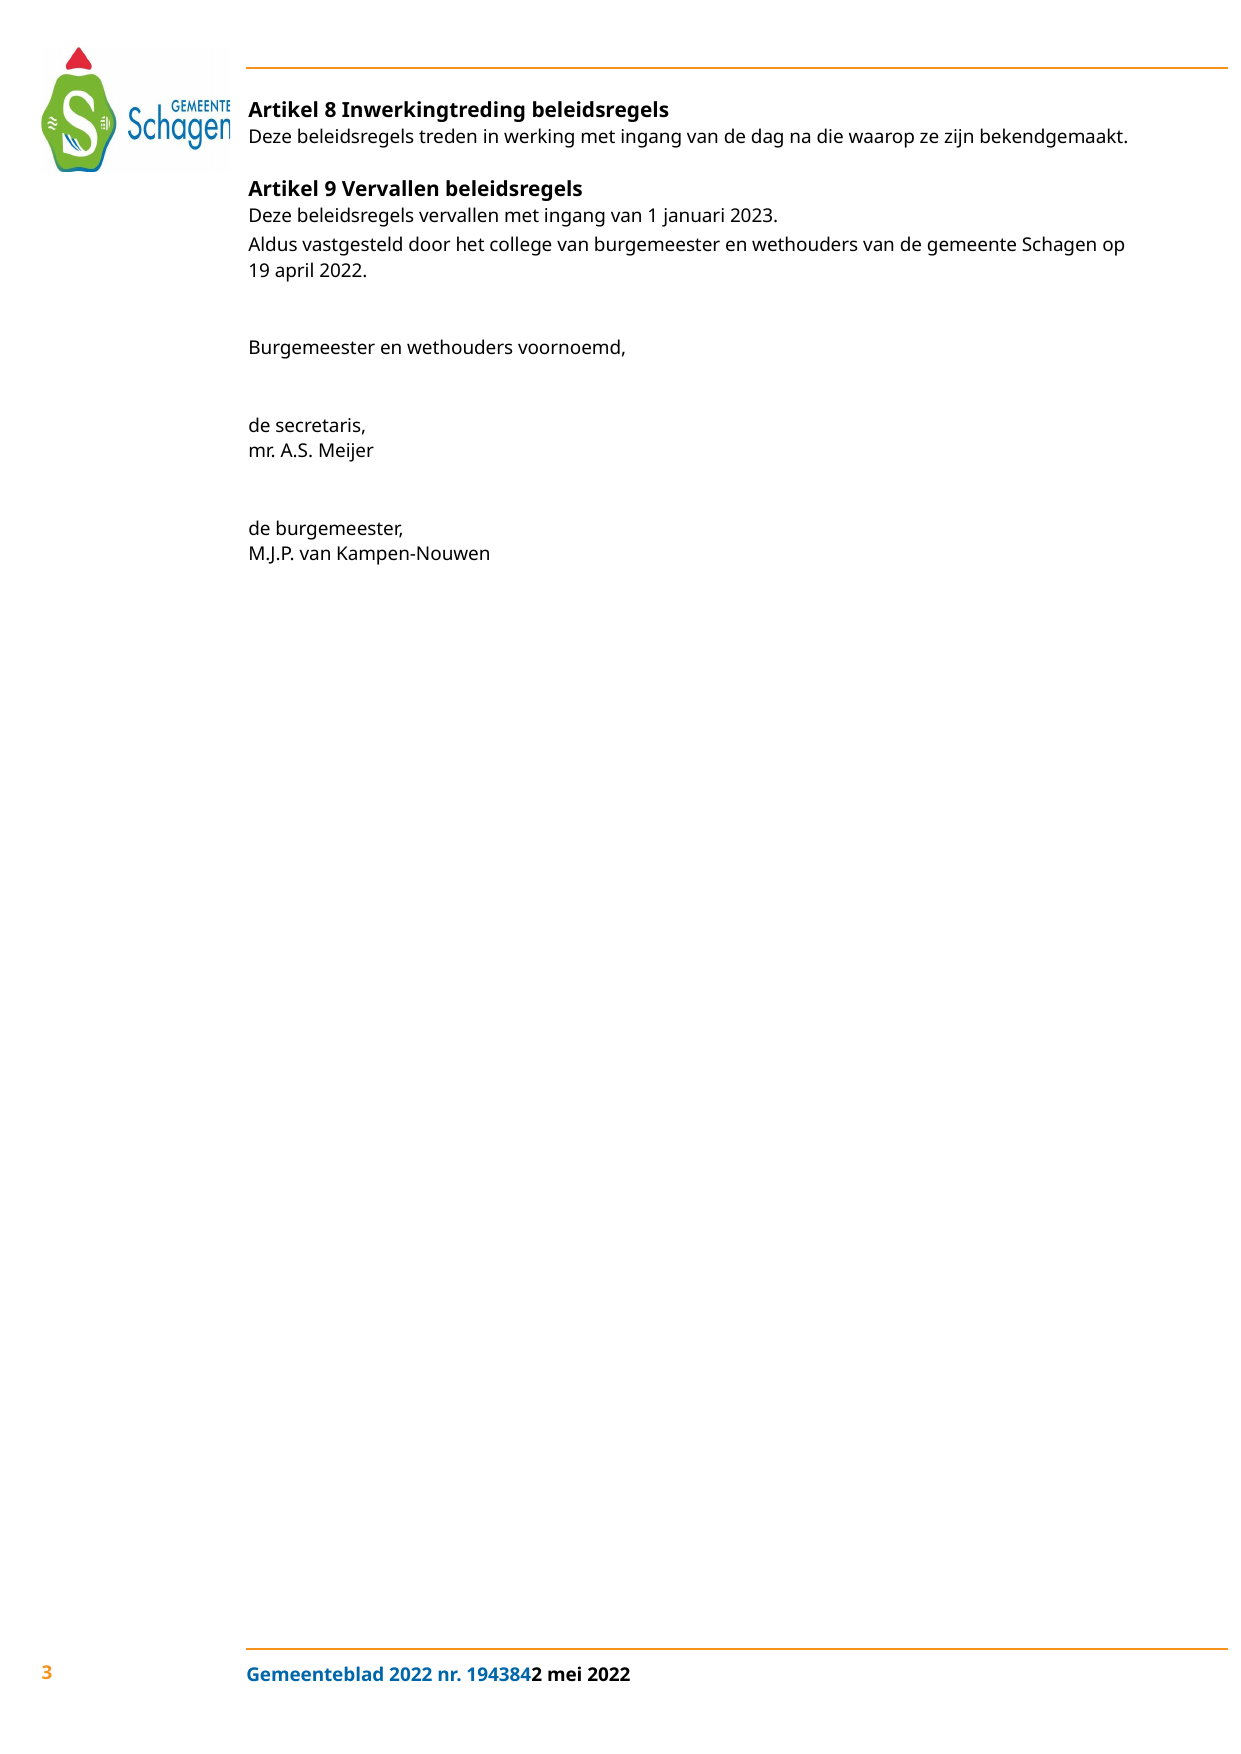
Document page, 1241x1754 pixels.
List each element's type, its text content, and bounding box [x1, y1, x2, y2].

text Deze beleidsregels treden in werking met ingang van de dag na die waarop ze zijn bekendgemaakt. [248, 123, 1152, 149]
text Aldus vastgesteld door het college van burgemeester en wethouders van de gemeente Schagen op 19 april 2022. [248, 232, 1152, 283]
text Artikel 8 Inwerkingtreding beleidsregels [248, 95, 1152, 123]
text de secretaris, [248, 412, 1152, 437]
text mr. A.S. Meijer [248, 437, 1152, 463]
text Burgemeester en wethouders voornoemd, [248, 334, 1152, 360]
text Artikel 9 Vervallen beleidsregels [248, 174, 1152, 202]
picture [41, 47, 231, 172]
text Deze beleidsregels vervallen met ingang van 1 januari 2023. [248, 202, 1152, 228]
text de burgemeester, [248, 515, 1152, 540]
text M.J.P. van Kampen-Nouwen [248, 540, 1152, 566]
